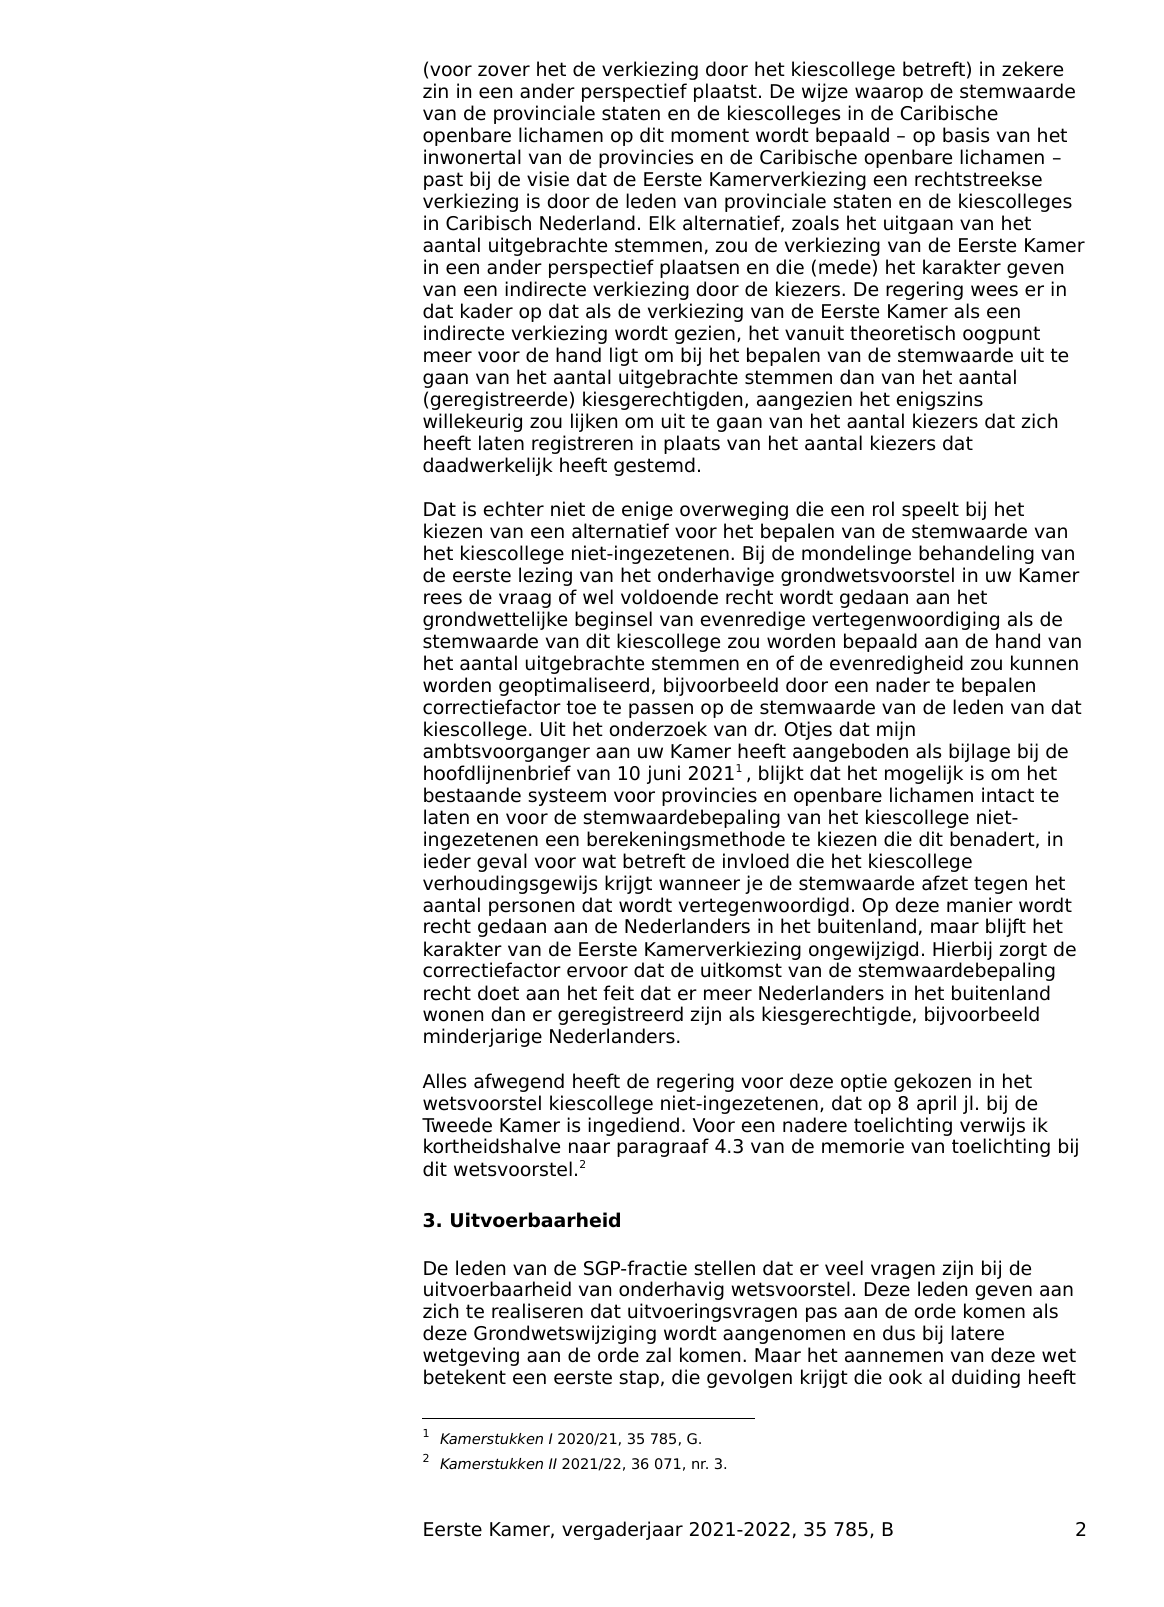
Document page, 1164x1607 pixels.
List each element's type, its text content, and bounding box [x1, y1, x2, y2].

text Kamerstukken II 2021/22, 36 071, nr. 3. [422, 1452, 1087, 1474]
text De leden van de SGP-fractie stellen dat er veel vragen zijn bij de uitvoerbaarheid van onderhavig wetsvoorstel. Deze leden geven aan zich te realiseren dat uitvoeringsvragen pas aan de orde komen als deze Grondwetswijziging wordt aangenomen en dus bij latere wetgeving aan de orde zal komen. Maar het aannemen van deze wet betekent een eerste stap, die gevolgen krijgt die ook al duiding heeft [422, 1257, 1087, 1389]
text Kamerstukken I 2020/21, 35 785, G. [422, 1427, 1087, 1449]
text Dat is echter niet de enige overweging die een rol speelt bij het kiezen van een alternatief voor het bepalen van de stemwaarde van het kiescollege niet-ingezetenen. Bij de mondelinge behandeling van de eerste lezing van het onderhavige grondwetsvoorstel in uw Kamer rees de vraag of wel voldoende recht wordt gedaan aan het grondwettelijke beginsel van evenredige vertegenwoordiging als de stemwaarde van dit kiescollege zou worden bepaald aan de hand van het aantal uitgebrachte stemmen en of de evenredigheid zou kunnen worden geoptimaliseerd, bijvoorbeeld door een nader te bepalen correctiefactor toe te passen op de stemwaarde van de leden van dat kiescollege. Uit het onderzoek van dr. Otjes dat mijn ambtsvoorganger aan uw Kamer heeft aangeboden als bijlage bij de hoofdlijnenbrief van 10 juni 2021, blijkt dat het mogelijk is om het bestaande systeem voor provincies en openbare lichamen intact te laten en voor de stemwaardebepaling van het kiescollege niet-ingezetenen een berekeningsmethode te kiezen die dit benadert, in ieder geval voor wat betreft de invloed die het kiescollege verhoudingsgewijs krijgt wanneer je de stemwaarde afzet tegen het aantal personen dat wordt vertegenwoordigd. Op deze manier wordt recht gedaan aan de Nederlanders in het buitenland, maar blijft het karakter van de Eerste Kamerverkiezing ongewijzigd. Hierbij zorgt de correctiefactor ervoor dat de uitkomst van de stemwaardebepaling recht doet aan het feit dat er meer Nederlanders in het buitenland wonen dan er geregistreerd zijn als kiesgerechtigde, bijvoorbeeld minderjarige Nederlanders. [422, 499, 1087, 1048]
text Alles afwegend heeft de regering voor deze optie gekozen in het wetsvoorstel kiescollege niet-ingezetenen, dat op 8 april jl. bij de Tweede Kamer is ingediend. Voor een nadere toelichting verwijs ik kortheidshalve naar paragraaf 4.3 van de memorie van toelichting bij dit wetsvoorstel. [422, 1071, 1087, 1180]
subtitle 3. Uitvoerbaarheid [422, 1210, 1087, 1232]
text (voor zover het de verkiezing door het kiescollege betreft) in zekere zin in een ander perspectief plaatst. De wijze waarop de stemwaarde van de provinciale staten en de kiescolleges in de Caribische openbare lichamen op dit moment wordt bepaald – op basis van het inwonertal van de provincies en de Caribische openbare lichamen – past bij de visie dat de Eerste Kamerverkiezing een rechtstreekse verkiezing is door de leden van provinciale staten en de kiescolleges in Caribisch Nederland. Elk alternatief, zoals het uitgaan van het aantal uitgebrachte stemmen, zou de verkiezing van de Eerste Kamer in een ander perspectief plaatsen en die (mede) het karakter geven van een indirecte verkiezing door de kiezers. De regering wees er in dat kader op dat als de verkiezing van de Eerste Kamer als een indirecte verkiezing wordt gezien, het vanuit theoretisch oogpunt meer voor de hand ligt om bij het bepalen van de stemwaarde uit te gaan van het aantal uitgebrachte stemmen dan van het aantal (geregistreerde) kiesgerechtigden, aangezien het enigszins willekeurig zou lijken om uit te gaan van het aantal kiezers dat zich heeft laten registreren in plaats van het aantal kiezers dat daadwerkelijk heeft gestemd. [422, 59, 1087, 477]
